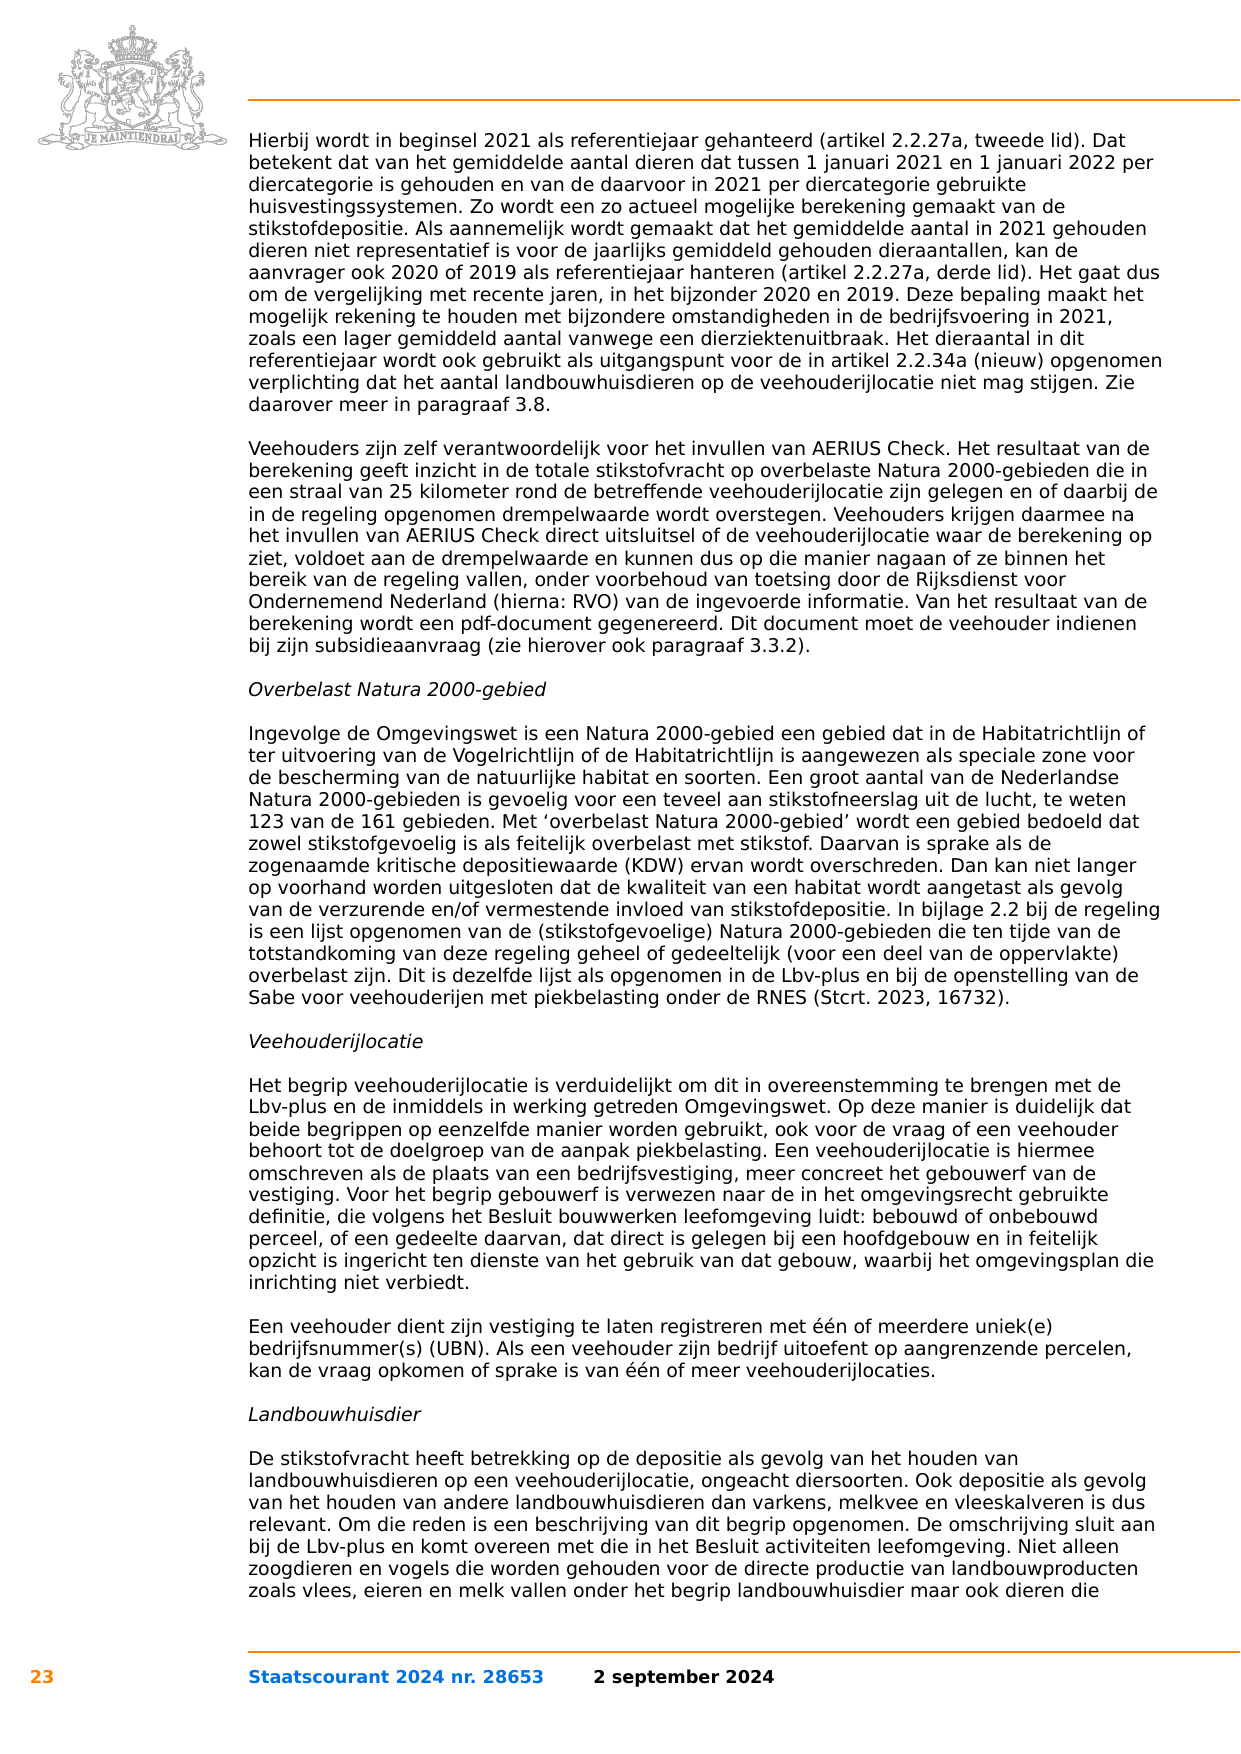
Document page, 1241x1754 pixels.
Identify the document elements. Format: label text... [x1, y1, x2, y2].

picture [38, 25, 227, 150]
subtitle Landbouwhuisdier [248, 1404, 1163, 1426]
text Hierbij wordt in beginsel 2021 als referentiejaar gehanteerd (artikel 2.2.27a, tweede lid). Dat betekent dat van het gemiddelde aantal dieren dat tussen 1 januari 2021 en 1 januari 2022 per diercategorie is gehouden en van de daarvoor in 2021 per diercategorie gebruikte huisvestingssystemen. Zo wordt een zo actueel mogelijke berekening gemaakt van de stikstofdepositie. Als aannemelijk wordt gemaakt dat het gemiddelde aantal in 2021 gehouden dieren niet representatief is voor de jaarlijks gemiddeld gehouden dieraantallen, kan de aanvrager ook 2020 of 2019 als referentiejaar hanteren (artikel 2.2.27a, derde lid). Het gaat dus om de vergelijking met recente jaren, in het bijzonder 2020 en 2019. Deze bepaling maakt het mogelijk rekening te houden met bijzondere omstandigheden in de bedrijfsvoering in 2021, zoals een lager gemiddeld aantal vanwege een dierziektenuitbraak. Het dieraantal in dit referentiejaar wordt ook gebruikt als uitgangspunt voor de in artikel 2.2.34a (nieuw) opgenomen verplichting dat het aantal landbouwhuisdieren op de veehouderijlocatie niet mag stijgen. Zie daarover meer in paragraaf 3.8. [248, 130, 1163, 416]
text Ingevolge de Omgevingswet is een Natura 2000-gebied een gebied dat in de Habitatrichtlijn of ter uitvoering van de Vogelrichtlijn of de Habitatrichtlijn is aangewezen als speciale zone voor de bescherming van de natuurlijke habitat en soorten. Een groot aantal van de Nederlandse Natura 2000-gebieden is gevoelig voor een teveel aan stikstofneerslag uit de lucht, te weten 123 van de 161 gebieden. Met ‘overbelast Natura 2000-gebied’ wordt een gebied bedoeld dat zowel stikstofgevoelig is als feitelijk overbelast met stikstof. Daarvan is sprake als de zogenaamde kritische depositiewaarde (KDW) ervan wordt overschreden. Dan kan niet langer op voorhand worden uitgesloten dat de kwaliteit van een habitat wordt aangetast als gevolg van de verzurende en/of vermestende invloed van stikstofdepositie. In bijlage 2.2 bij de regeling is een lijst opgenomen van de (stikstofgevoelige) Natura 2000-gebieden die ten tijde van de totstandkoming van deze regeling geheel of gedeeltelijk (voor een deel van de oppervlakte) overbelast zijn. Dit is dezelfde lijst als opgenomen in de Lbv-plus en bij de openstelling van de Sabe voor veehouderijen met piekbelasting onder de RNES (Stcrt. 2023, 16732). [248, 723, 1163, 1009]
text De stikstofvracht heeft betrekking op de depositie als gevolg van het houden van landbouwhuisdieren op een veehouderijlocatie, ongeacht diersoorten. Ook depositie als gevolg van het houden van andere landbouwhuisdieren dan varkens, melkvee en vleeskalveren is dus relevant. Om die reden is een beschrijving van dit begrip opgenomen. De omschrijving sluit aan bij de Lbv-plus en komt overeen met die in het Besluit activiteiten leefomgeving. Niet alleen zoogdieren en vogels die worden gehouden voor de directe productie van landbouwproducten zoals vlees, eieren en melk vallen onder het begrip landbouwhuisdier maar ook dieren die [248, 1448, 1163, 1602]
subtitle Overbelast Natura 2000-gebied [248, 679, 1163, 701]
subtitle Veehouderijlocatie [248, 1031, 1163, 1053]
text Veehouders zijn zelf verantwoordelijk voor het invullen van AERIUS Check. Het resultaat van de berekening geeft inzicht in de totale stikstofvracht op overbelaste Natura 2000-gebieden die in een straal van 25 kilometer rond de betreffende veehouderijlocatie zijn gelegen en of daarbij de in de regeling opgenomen drempelwaarde wordt overstegen. Veehouders krijgen daarmee na het invullen van AERIUS Check direct uitsluitsel of de veehouderijlocatie waar de berekening op ziet, voldoet aan de drempelwaarde en kunnen dus op die manier nagaan of ze binnen het bereik van de regeling vallen, onder voorbehoud van toetsing door de Rijksdienst voor Ondernemend Nederland (hierna: RVO) van de ingevoerde informatie. Van het resultaat van de berekening wordt een pdf-document gegenereerd. Dit document moet de veehouder indienen bij zijn subsidieaanvraag (zie hierover ook paragraaf 3.3.2). [248, 437, 1163, 657]
text Het begrip veehouderijlocatie is verduidelijkt om dit in overeenstemming te brengen met de Lbv-plus en de inmiddels in werking getreden Omgevingswet. Op deze manier is duidelijk dat beide begrippen op eenzelfde manier worden gebruikt, ook voor de vraag of een veehouder behoort tot de doelgroep van de aanpak piekbelasting. Een veehouderijlocatie is hiermee omschreven als de plaats van een bedrijfsvestiging, meer concreet het gebouwerf van de vestiging. Voor het begrip gebouwerf is verwezen naar de in het omgevingsrecht gebruikte definitie, die volgens het Besluit bouwwerken leefomgeving luidt: bebouwd of onbebouwd perceel, of een gedeelte daarvan, dat direct is gelegen bij een hoofdgebouw en in feitelijk opzicht is ingericht ten dienste van het gebruik van dat gebouw, waarbij het omgevingsplan die inrichting niet verbiedt. [248, 1074, 1163, 1294]
text Een veehouder dient zijn vestiging te laten registreren met één of meerdere uniek(e) bedrijfsnummer(s) (UBN). Als een veehouder zijn bedrijf uitoefent op aangrenzende percelen, kan de vraag opkomen of sprake is van één of meer veehouderijlocaties. [248, 1316, 1163, 1382]
